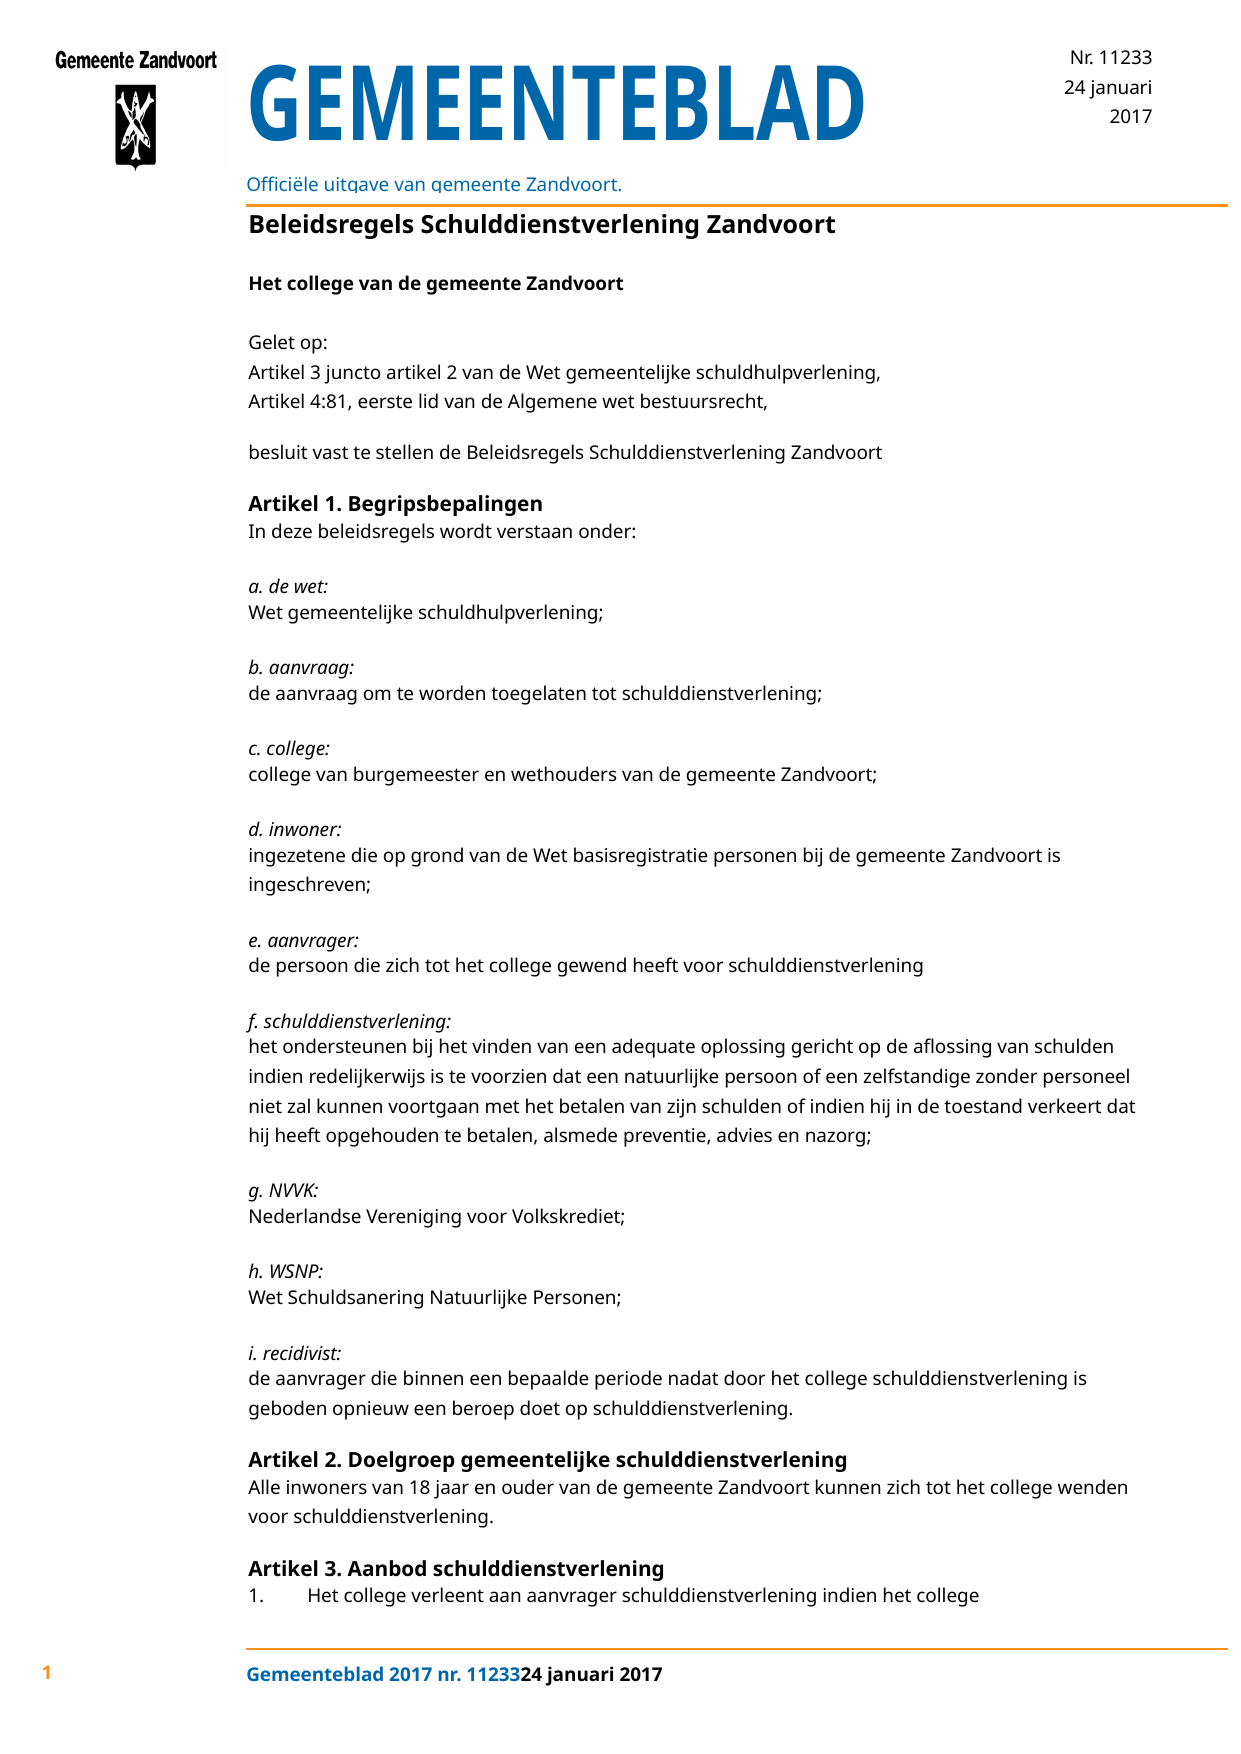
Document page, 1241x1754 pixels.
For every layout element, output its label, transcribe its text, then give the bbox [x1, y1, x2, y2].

text Gelet op: [248, 329, 1152, 355]
text het ondersteunen bij het vinden van een adequate oplossing gericht op de aflossing van schulden indien redelijkerwijs is te voorzien dat een natuurlijke persoon of een zelfstandige zonder personeel niet zal kunnen voortgaan met het betalen van zijn schulden of indien hij in de toestand verkeert dat hij heeft opgehouden te betalen, alsmede preventie, advies en nazorg; [248, 1034, 1152, 1148]
text Artikel 3 juncto artikel 2 van de Wet gemeentelijke schuldhulpverlening, [248, 359, 1152, 385]
text f. schulddienstverlening: [248, 1008, 1152, 1034]
text Wet Schuldsanering Natuurlijke Personen; [248, 1284, 1152, 1310]
text ingezetene die op grond van de Wet basisregistratie personen bij de gemeente Zandvoort is ingeschreven; [248, 842, 1152, 897]
text a. de wet: [248, 573, 1152, 599]
text Artikel 3. Aanbod schulddienstverlening [248, 1554, 1152, 1582]
text g. NVVK: [248, 1178, 1152, 1203]
text Artikel 4:81, eerste lid van de Algemene wet bestuursrecht, [248, 389, 1152, 414]
text Artikel 2. Doelgroep gemeentelijke schulddienstverlening [248, 1446, 1152, 1474]
text Nederlandse Vereniging voor Volkskrediet; [248, 1203, 1152, 1229]
text Alle inwoners van 18 jaar en ouder van de gemeente Zandvoort kunnen zich tot het college wenden voor schulddienstverlening. [248, 1474, 1152, 1529]
text c. college: [248, 735, 1152, 761]
text h. WSNP: [248, 1259, 1152, 1284]
text de aanvrager die binnen een bepaalde periode nadat door het college schulddienstverlening is geboden opnieuw een beroep doet op schulddienstverlening. [248, 1366, 1152, 1421]
text Beleidsregels Schulddienstverlening Zandvoort [248, 207, 1152, 241]
text d. inwoner: [248, 816, 1152, 842]
text In deze beleidsregels wordt verstaan onder: [248, 518, 1152, 543]
text de persoon die zich tot het college gewend heeft voor schulddienstverlening [248, 953, 1152, 978]
text Wet gemeentelijke schuldhulpverlening; [248, 599, 1152, 624]
text Het college van de gemeente Zandvoort [248, 270, 1152, 296]
text de aanvraag om te worden toegelaten tot schulddienstverlening; [248, 680, 1152, 706]
text besluit vast te stellen de Beleidsregels Schulddienstverlening Zandvoort [248, 439, 1152, 465]
text college van burgemeester en wethouders van de gemeente Zandvoort; [248, 761, 1152, 787]
text i. recidivist: [248, 1340, 1152, 1366]
text b. aanvraag: [248, 654, 1152, 680]
picture [41, 47, 231, 172]
text Artikel 1. Begripsbepalingen [248, 489, 1152, 518]
list Het college verleent aan aanvrager schulddienstverlening indien het college [248, 1582, 1152, 1608]
text e. aanvrager: [248, 927, 1152, 953]
